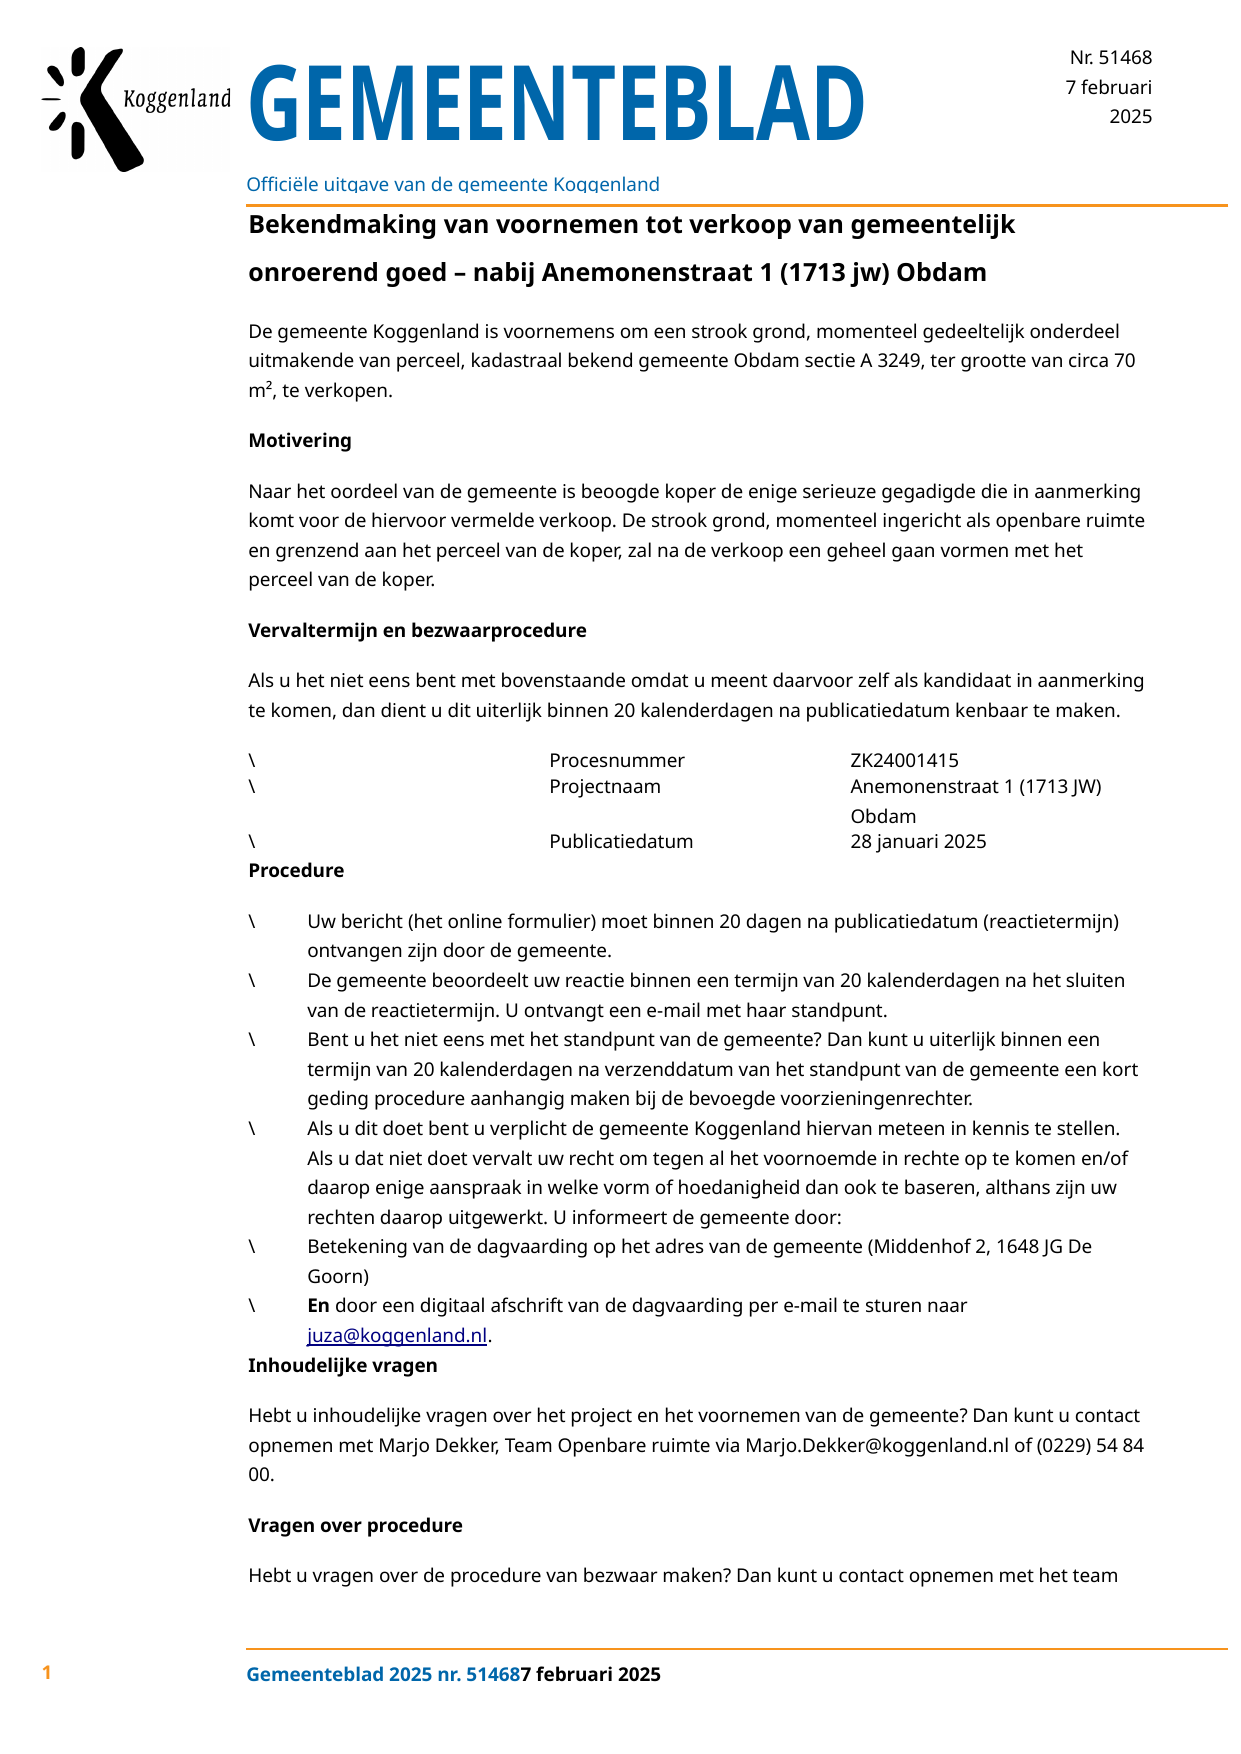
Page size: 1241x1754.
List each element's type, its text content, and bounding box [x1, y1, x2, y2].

text Procedure [248, 858, 1152, 883]
text Hebt u inhoudelijke vragen over het project en het voornemen van de gemeente? Dan kunt u contact opnemen met Marjo Dekker, Team Openbare ruimte via Marjo.Dekker@koggenland.nl of (0229) 54 84 00. [248, 1402, 1152, 1487]
list Uw bericht (het online formulier) moet binnen 20 dagen na publicatiedatum (reactietermijn) ontvangen zijn door de gemeente. [248, 908, 1152, 963]
text Vervaltermijn en bezwaarprocedure [248, 617, 1152, 643]
text Hebt u vragen over de procedure van bezwaar maken? Dan kunt u contact opnemen met het team [248, 1562, 1152, 1588]
table_cell Projectnaam [549, 773, 850, 829]
list En door een digitaal afschrift van de dagvaarding per e-mail te sturen naar juza@koggenland.nl. [248, 1293, 1152, 1348]
text Als u het niet eens bent met bovenstaande omdat u meent daarvoor zelf als kandidaat in aanmerking te komen, dan dient u dit uiterlijk binnen 20 kalenderdagen na publicatiedatum kenbaar te maken. [248, 667, 1152, 723]
table_header ZK24001415 [850, 748, 1152, 773]
list Bent u het niet eens met het standpunt van de gemeente? Dan kunt u uiterlijk binnen een termijn van 20 kalenderdagen na verzenddatum van het standpunt van de gemeente een kort geding procedure aanhangig maken bij de bevoegde voorzieningenrechter. [248, 1026, 1152, 1111]
table_cell \ [248, 829, 549, 854]
table_cell Publicatiedatum [549, 829, 850, 854]
text Motivering [248, 427, 1152, 453]
text Naar het oordeel van de gemeente is beoogde koper de enige serieuze gegadigde die in aanmerking komt voor de hiervoor vermelde verkoop. De strook grond, momenteel ingericht als openbare ruimte en grenzend aan het perceel van de koper, zal na de verkoop een geheel gaan vormen met het perceel van de koper. [248, 478, 1152, 592]
table_cell 28 januari 2025 [850, 829, 1152, 854]
picture [41, 47, 231, 172]
table_cell \ [248, 773, 549, 829]
table_header \ [248, 748, 549, 773]
table_header Procesnummer [549, 748, 850, 773]
list Als u dit doet bent u verplicht de gemeente Koggenland hiervan meteen in kennis te stellen. Als u dat niet doet vervalt uw recht om tegen al het voornoemde in rechte op te komen en/of daarop enige aanspraak in welke vorm of hoedanigheid dan ook te baseren, althans zijn uw rechten daarop uitgewerkt. U informeert de gemeente door: [248, 1115, 1152, 1229]
text Vragen over procedure [248, 1512, 1152, 1537]
text Bekendmaking van voornemen tot verkoop van gemeentelijk onroerend goed – nabij Anemonenstraat 1 (1713 jw) Obdam [248, 207, 1152, 288]
list Betekening van de dagvaarding op het adres van de gemeente (Middenhof 2, 1648 JG De Goorn) [248, 1233, 1152, 1289]
text Inhoudelijke vragen [248, 1352, 1152, 1377]
text De gemeente Koggenland is voornemens om een strook grond, momenteel gedeeltelijk onderdeel uitmakende van perceel, kadastraal bekend gemeente Obdam sectie A 3249, ter grootte van circa 70 m², te verkopen. [248, 318, 1152, 403]
list De gemeente beoordeelt uw reactie binnen een termijn van 20 kalenderdagen na het sluiten van de reactietermijn. U ontvangt een e-mail met haar standpunt. [248, 967, 1152, 1022]
table_cell Anemonenstraat 1 (1713 JW) Obdam [850, 773, 1152, 829]
